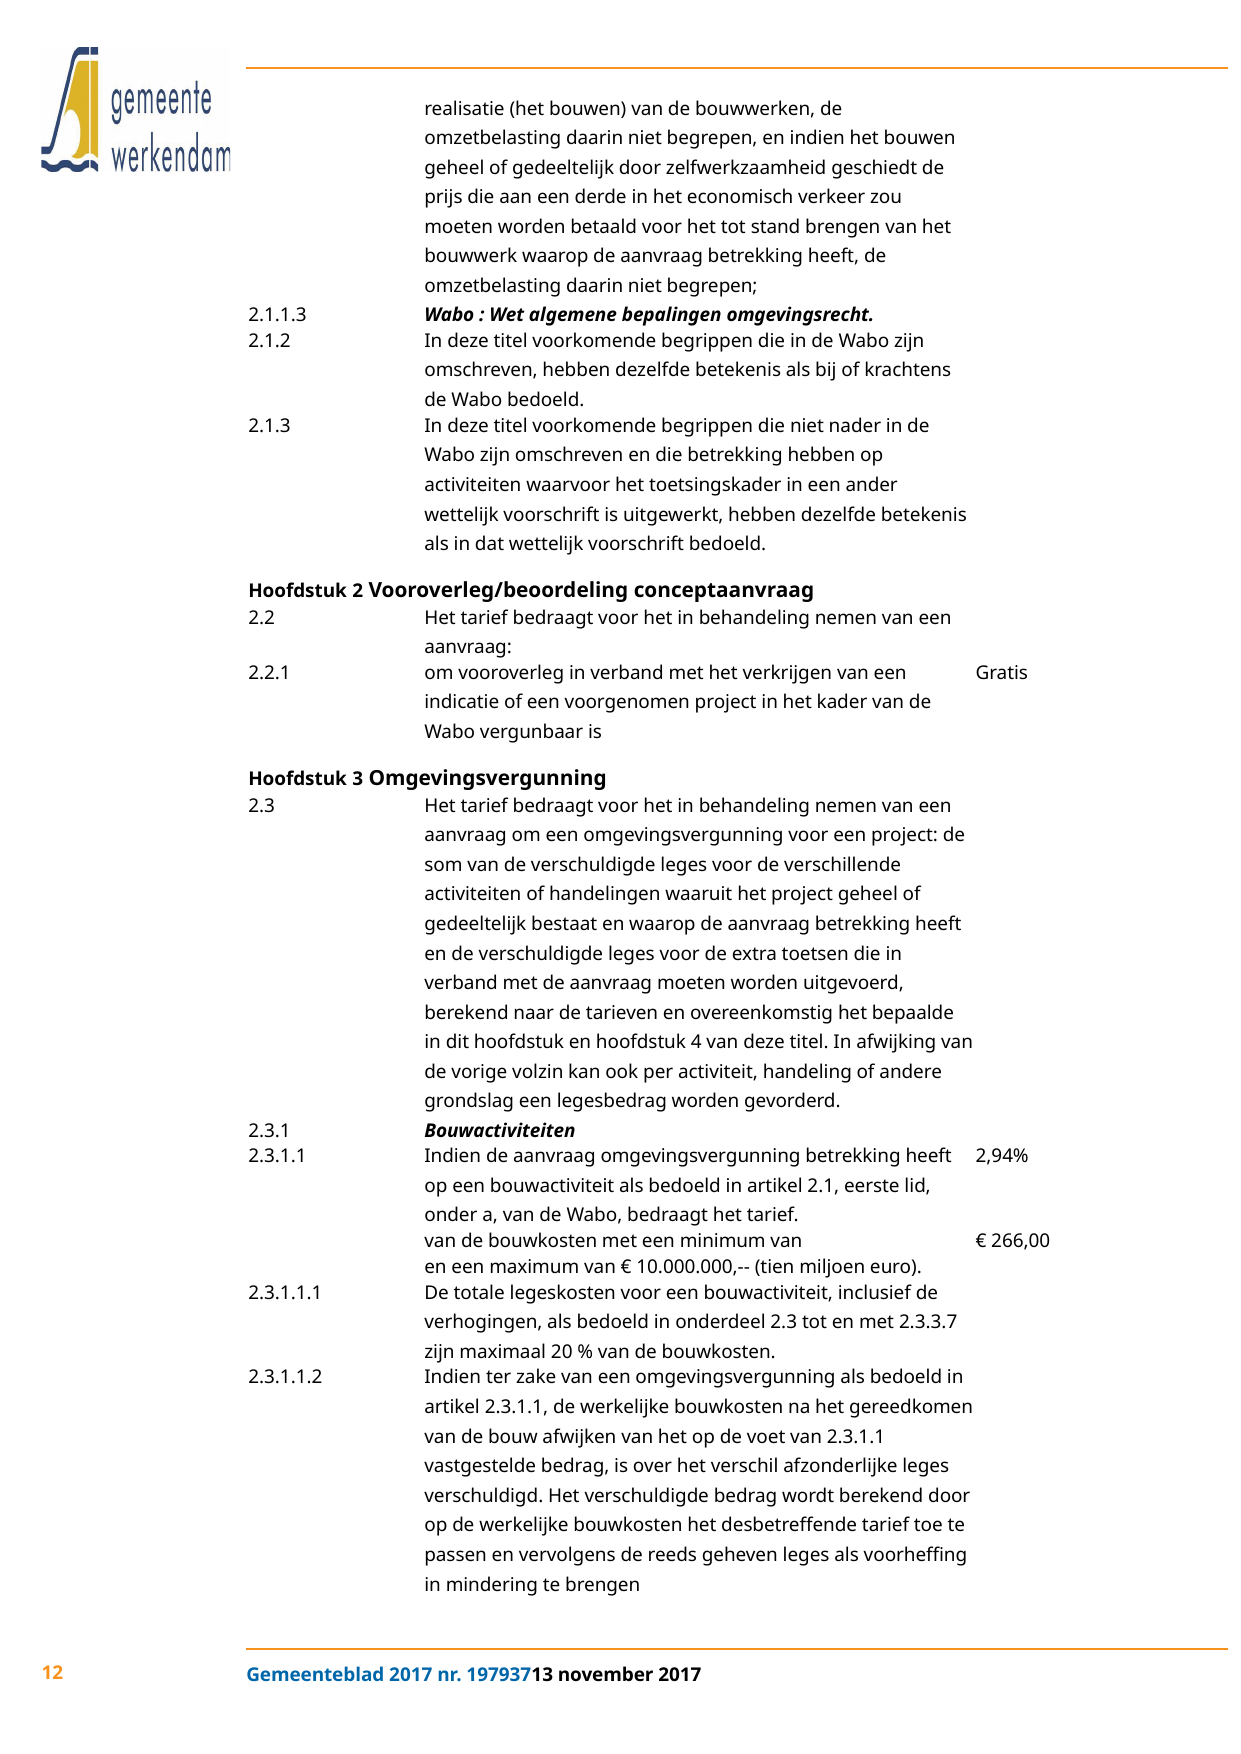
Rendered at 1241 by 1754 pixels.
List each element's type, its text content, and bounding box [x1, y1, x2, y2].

table_cell [975, 1279, 1152, 1364]
picture [41, 47, 231, 172]
table_cell [248, 95, 424, 298]
table_cell 2.3.1.1.2 [248, 1364, 424, 1597]
table_cell In deze titel voorkomende begrippen die niet nader in de Wabo zijn omschreven en die betrekking hebben op activiteiten waarvoor het toetsingskader in een ander wettelijk voorschrift is uitgewerkt, hebben dezelfde betekenis als in dat wettelijk voorschrift bedoeld. [424, 412, 975, 556]
table_header Het tarief bedraagt voor het in behandeling nemen van een aanvraag om een omgevingsvergunning voor een project: de som van de verschuldigde leges voor de verschillende activiteiten of handelingen waaruit het project geheel of gedeeltelijk bestaat en waarop de aanvraag betrekking heeft en de verschuldigde leges voor de extra toetsen die in verband met de aanvraag moeten worden uitgevoerd, berekend naar de tarieven en overeenkomstig het bepaalde in dit hoofdstuk en hoofdstuk 4 van deze titel. In afwijking van de vorige volzin kan ook per activiteit, handeling of andere grondslag een legesbedrag worden gevorderd. [424, 792, 975, 1113]
table_header [975, 1117, 1152, 1142]
table_cell 2.1.2 [248, 327, 424, 412]
table_cell 2.3.1.1.1 [248, 1279, 424, 1364]
table_cell Indien de aanvraag omgevingsvergunning betrekking heeft op een bouwactiviteit als bedoeld in artikel 2.1, eerste lid, onder a, van de Wabo, bedraagt het tarief. [424, 1143, 975, 1227]
table_cell 2.1.3 [248, 412, 424, 556]
text Hoofdstuk 3 Omgevingsvergunning [248, 763, 1152, 792]
table_cell Indien ter zake van een omgevingsvergunning als bedoeld in artikel 2.3.1.1, de werkelijke bouwkosten na het gereedkomen van de bouw afwijken van het op de voet van 2.3.1.1 vastgestelde bedrag, is over het verschil afzonderlijke leges verschuldigd. Het verschuldigde bedrag wordt berekend door op de werkelijke bouwkosten het desbetreffende tarief toe te passen en vervolgens de reeds geheven leges als voorheffing in mindering te brengen [424, 1364, 975, 1597]
table_cell [975, 1364, 1152, 1597]
table_header 2.2 [248, 604, 424, 659]
table_header Het tarief bedraagt voor het in behandeling nemen van een aanvraag: [424, 604, 975, 659]
table_cell [975, 1253, 1152, 1279]
table_cell 2.3.1.1 [248, 1143, 424, 1227]
table_header 2.3 [248, 792, 424, 1113]
table_header [975, 301, 1152, 327]
table_cell realisatie (het bouwen) van de bouwwerken, de omzetbelasting daarin niet begrepen, en indien het bouwen geheel of gedeeltelijk door zelfwerkzaamheid geschiedt de prijs die aan een derde in het economisch verkeer zou moeten worden betaald voor het tot stand brengen van het bouwwerk waarop de aanvraag betrekking heeft, de omzetbelasting daarin niet begrepen; [424, 95, 975, 298]
table_header Bouwactiviteiten [424, 1117, 975, 1142]
table_cell [248, 1228, 424, 1253]
table_cell van de bouwkosten met een minimum van [424, 1228, 975, 1253]
table_cell [248, 1253, 424, 1279]
table_cell In deze titel voorkomende begrippen die in de Wabo zijn omschreven, hebben dezelfde betekenis als bij of krachtens de Wabo bedoeld. [424, 327, 975, 412]
table_cell De totale legeskosten voor een bouwactiviteit, inclusief de verhogingen, als bedoeld in onderdeel 2.3 tot en met 2.3.3.7 zijn maximaal 20 % van de bouwkosten. [424, 1279, 975, 1364]
table_cell 2.2.1 [248, 659, 424, 744]
table_cell [975, 95, 1152, 298]
table_cell en een maximum van € 10.000.000,-- (tien miljoen euro). [424, 1253, 975, 1279]
table_cell om vooroverleg in verband met het verkrijgen van een indicatie of een voorgenomen project in het kader van de Wabo vergunbaar is [424, 659, 975, 744]
table_header 2.3.1 [248, 1117, 424, 1142]
table_cell € 266,00 [975, 1228, 1152, 1253]
table_header 2.1.1.3 [248, 301, 424, 327]
table_cell [975, 412, 1152, 556]
text Hoofdstuk 2 Vooroverleg/beoordeling conceptaanvraag [248, 575, 1152, 604]
table_header [975, 604, 1152, 659]
table_header [975, 792, 1152, 1113]
table_cell [975, 327, 1152, 412]
table_header Wabo : Wet algemene bepalingen omgevingsrecht. [424, 301, 975, 327]
table_cell Gratis [975, 659, 1152, 744]
table_cell 2,94% [975, 1143, 1152, 1227]
